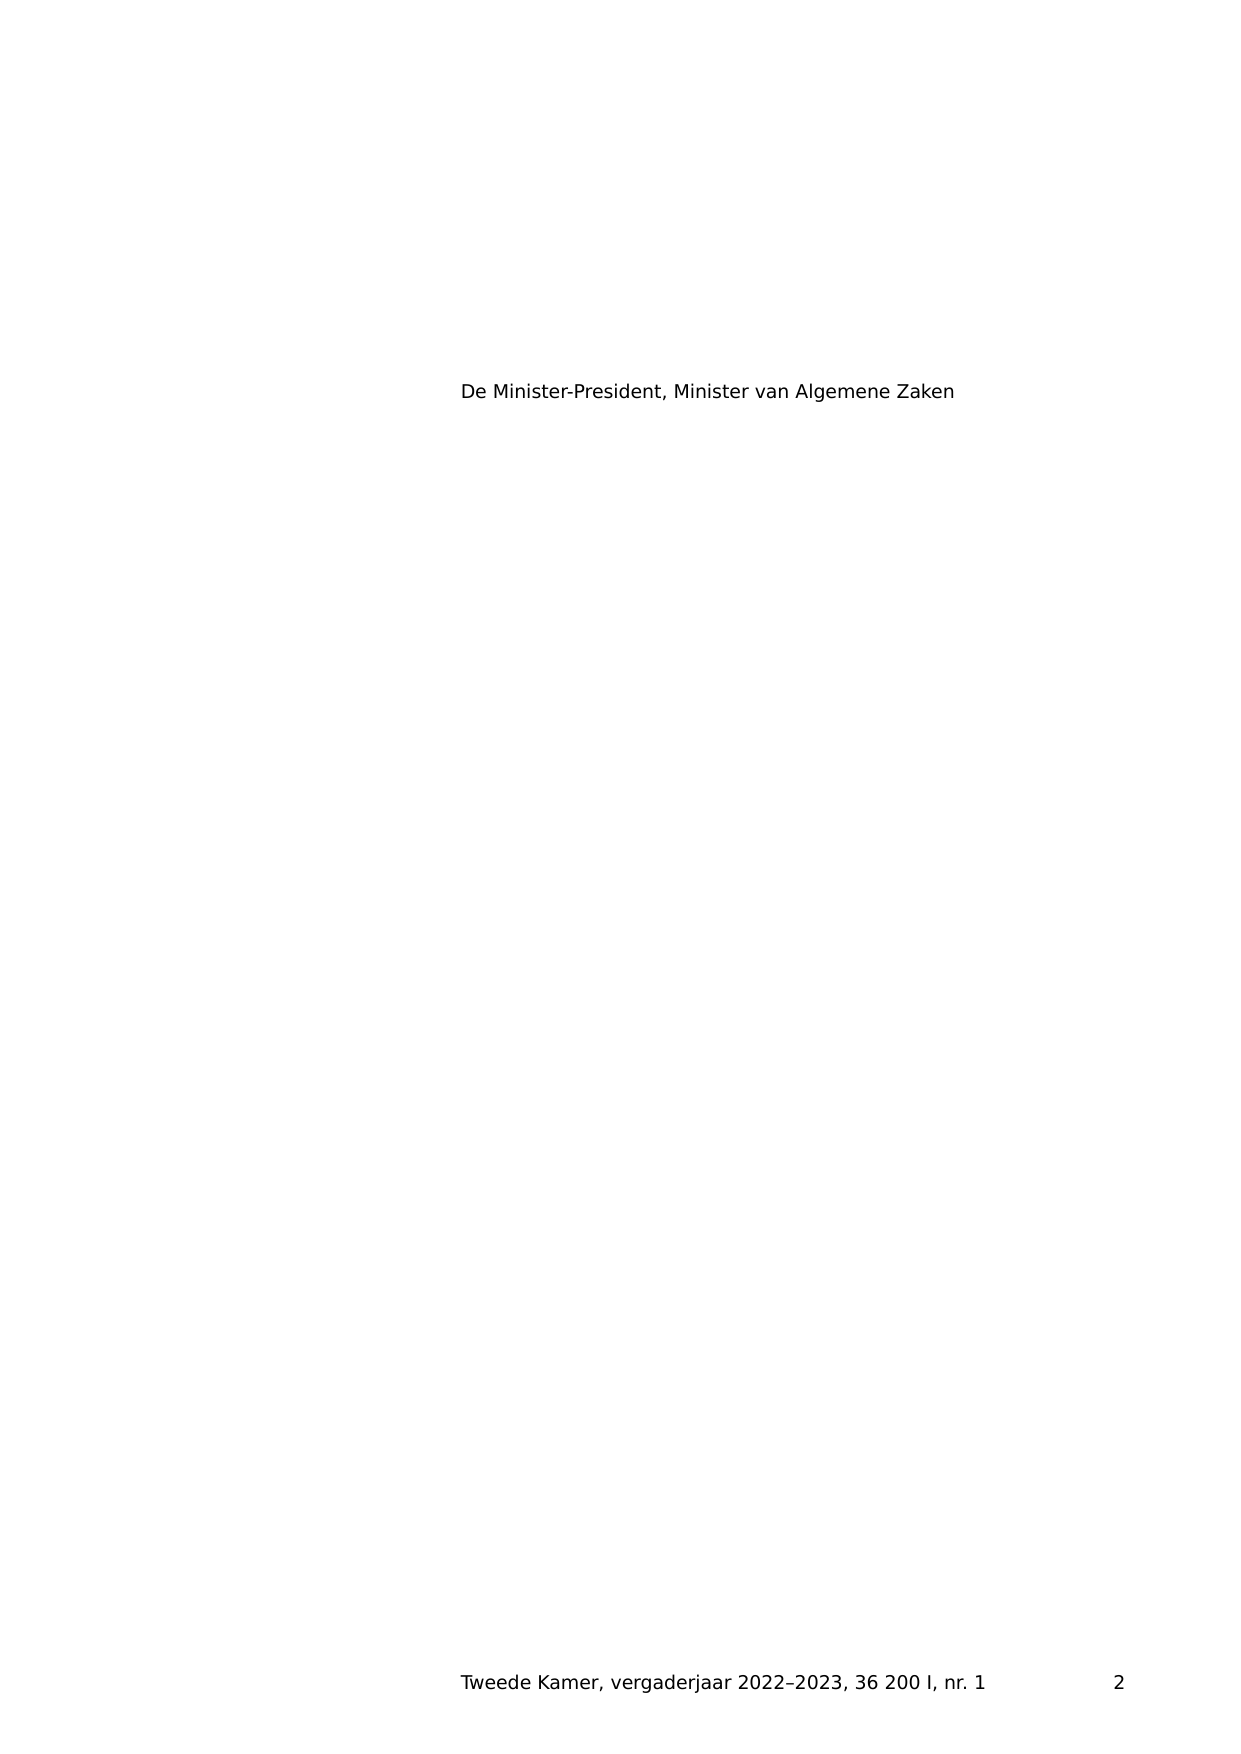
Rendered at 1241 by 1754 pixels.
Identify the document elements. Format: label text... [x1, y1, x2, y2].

text De Minister-President, Minister van Algemene Zaken [461, 381, 1125, 403]
